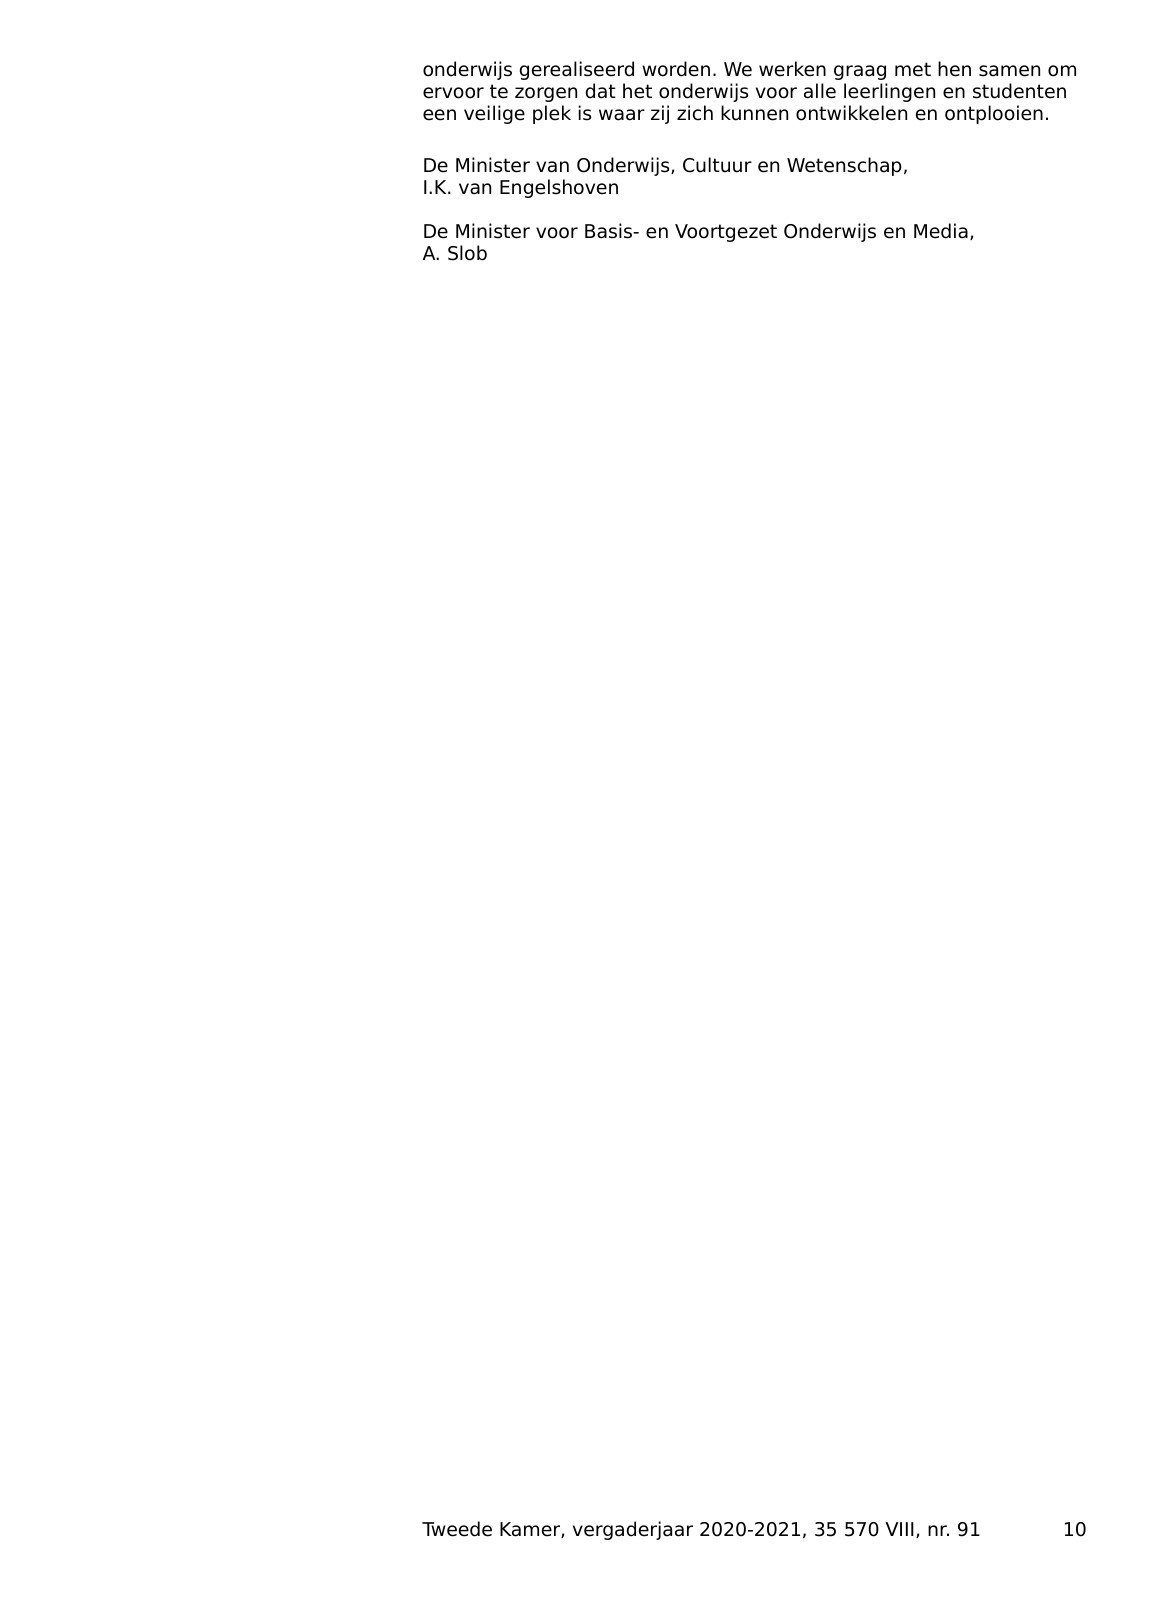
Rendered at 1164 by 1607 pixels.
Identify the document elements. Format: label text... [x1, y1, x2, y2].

text De Minister voor Basis- en Voortgezet Onderwijs en Media, A. Slob [422, 221, 1087, 265]
text onderwijs gerealiseerd worden. We werken graag met hen samen om ervoor te zorgen dat het onderwijs voor alle leerlingen en studenten een veilige plek is waar zij zich kunnen ontwikkelen en ontplooien. [422, 59, 1087, 125]
text De Minister van Onderwijs, Cultuur en Wetenschap, I.K. van Engelshoven [422, 155, 1087, 199]
